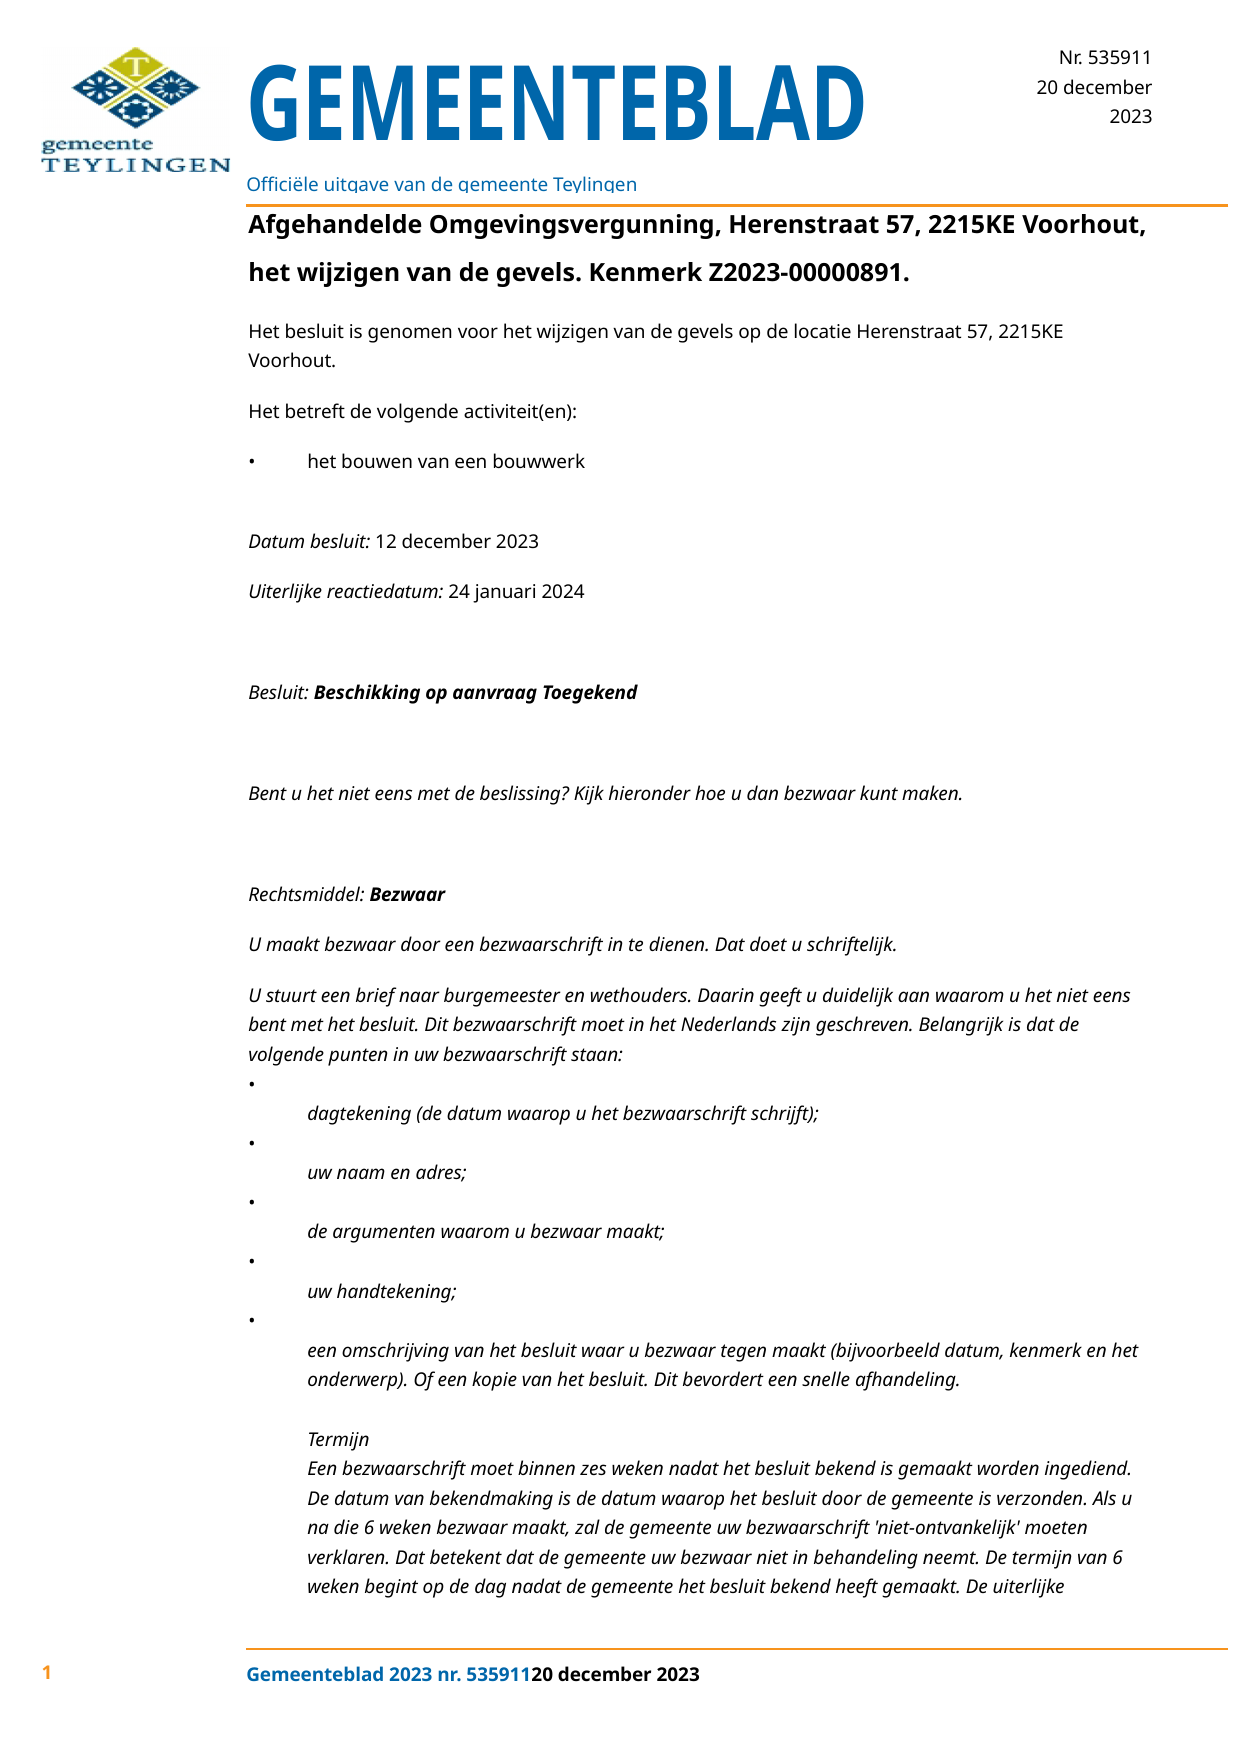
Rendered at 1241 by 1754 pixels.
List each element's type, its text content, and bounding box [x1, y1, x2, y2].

list een omschrijving van het besluit waar u bezwaar tegen maakt (bijvoorbeeld datum, kenmerk en het onderwerp). Of een kopie van het besluit. Dit bevordert een snelle afhandeling. [248, 1337, 1152, 1392]
text Het besluit is genomen voor het wijzigen van de gevels op de locatie Herenstraat 57, 2215KE Voorhout. [248, 318, 1152, 373]
text U stuurt een brief naar burgemeester en wethouders. Daarin geeft u duidelijk aan waarom u het niet eens bent met het besluit. Dit bezwaarschrift moet in het Nederlands zijn geschreven. Belangrijk is dat de volgende punten in uw bezwaarschrift staan: [248, 982, 1152, 1067]
list dagtekening (de datum waarop u het bezwaarschrift schrijft); [248, 1100, 1152, 1126]
text Besluit: Beschikking op aanvraag Toegekend [248, 679, 1152, 705]
text Rechtsmiddel: Bezwaar [248, 881, 1152, 907]
list uw naam en adres; [248, 1159, 1152, 1185]
text U maakt bezwaar door een bezwaarschrift in te dienen. Dat doet u schriftelijk. [248, 932, 1152, 957]
list het bouwen van een bouwwerk [248, 448, 1152, 474]
picture [41, 47, 231, 172]
list de argumenten waarom u bezwaar maakt; [248, 1219, 1152, 1244]
text Afgehandelde Omgevingsvergunning, Herenstraat 57, 2215KE Voorhout, het wijzigen van de gevels. Kenmerk Z2023-00000891. [248, 207, 1152, 288]
text Uiterlijke reactiedatum: 24 januari 2024 [248, 579, 1152, 604]
list uw handtekening; [248, 1278, 1152, 1304]
list Een bezwaarschrift moet binnen zes weken nadat het besluit bekend is gemaakt worden ingediend. De datum van bekendmaking is de datum waarop het besluit door de gemeente is verzonden. Als u na die 6 weken bezwaar maakt, zal de gemeente uw bezwaarschrift 'niet-ontvankelijk' moeten verklaren. Dat betekent dat de gemeente uw bezwaar niet in behandeling neemt. De termijn van 6 weken begint op de dag nadat de gemeente het besluit bekend heeft gemaakt. De uiterlijke [248, 1455, 1152, 1599]
text Het betreft de volgende activiteit(en): [248, 398, 1152, 424]
text Datum besluit: 12 december 2023 [248, 528, 1152, 554]
text Bent u het niet eens met de beslissing? Kijk hieronder hoe u dan bezwaar kunt maken. [248, 780, 1152, 806]
list Termijn [248, 1426, 1152, 1452]
